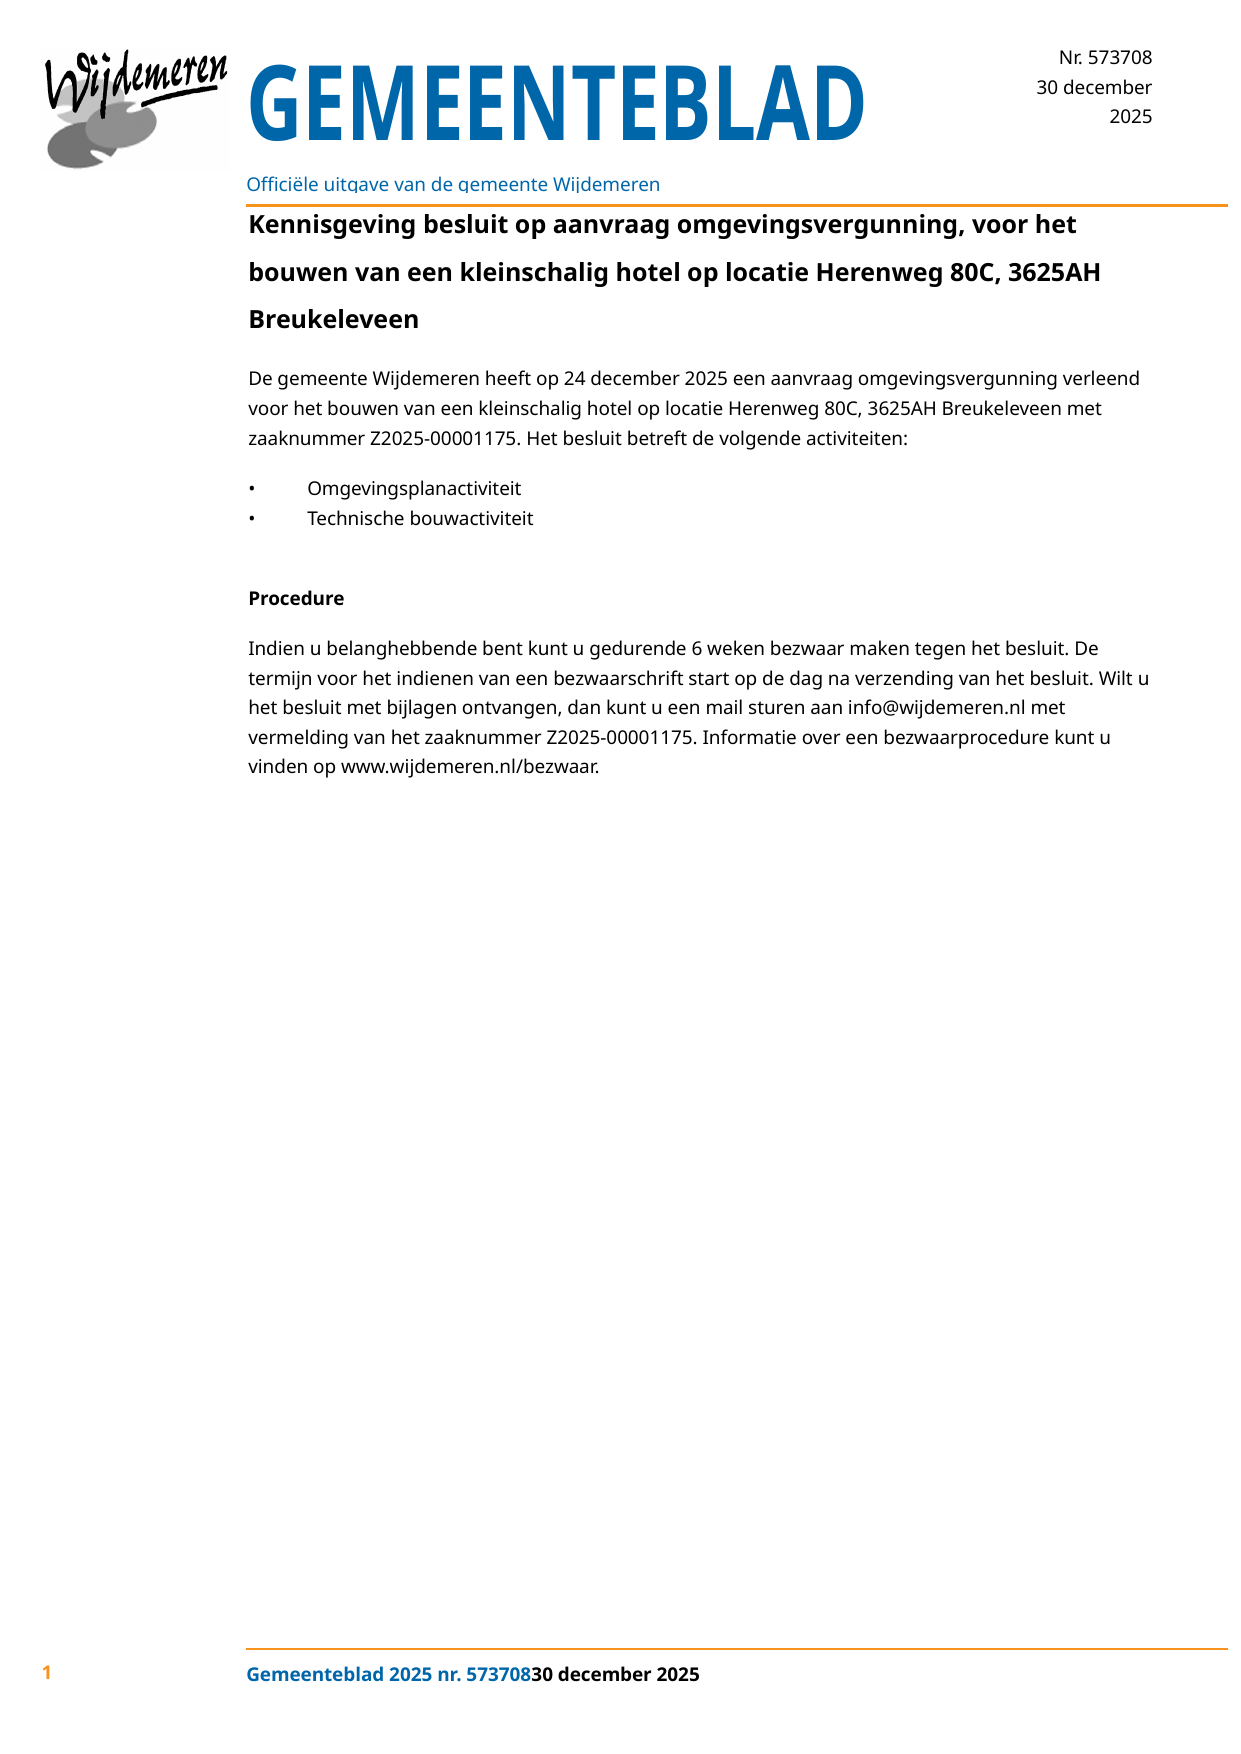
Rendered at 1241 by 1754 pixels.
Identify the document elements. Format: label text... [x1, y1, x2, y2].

text Procedure [248, 585, 1152, 610]
text De gemeente Wijdemeren heeft op 24 december 2025 een aanvraag omgevingsvergunning verleend voor het bouwen van een kleinschalig hotel op locatie Herenweg 80C, 3625AH Breukeleveen met zaaknummer Z2025-00001175. Het besluit betreft de volgende activiteiten: [248, 366, 1152, 450]
text Kennisgeving besluit op aanvraag omgevingsvergunning, voor het bouwen van een kleinschalig hotel op locatie Herenweg 80C, 3625AH Breukeleveen [248, 207, 1152, 336]
list Technische bouwactiviteit [248, 505, 1152, 530]
picture [41, 47, 231, 172]
list Omgevingsplanactiviteit [248, 475, 1152, 501]
text Indien u belanghebbende bent kunt u gedurende 6 weken bezwaar maken tegen het besluit. De termijn voor het indienen van een bezwaarschrift start op de dag na verzending van het besluit. Wilt u het besluit met bijlagen ontvangen, dan kunt u een mail sturen aan info@wijdemeren.nl met vermelding van het zaaknummer Z2025-00001175. Informatie over een bezwaarprocedure kunt u vinden op www.wijdemeren.nl/bezwaar. [248, 635, 1152, 779]
